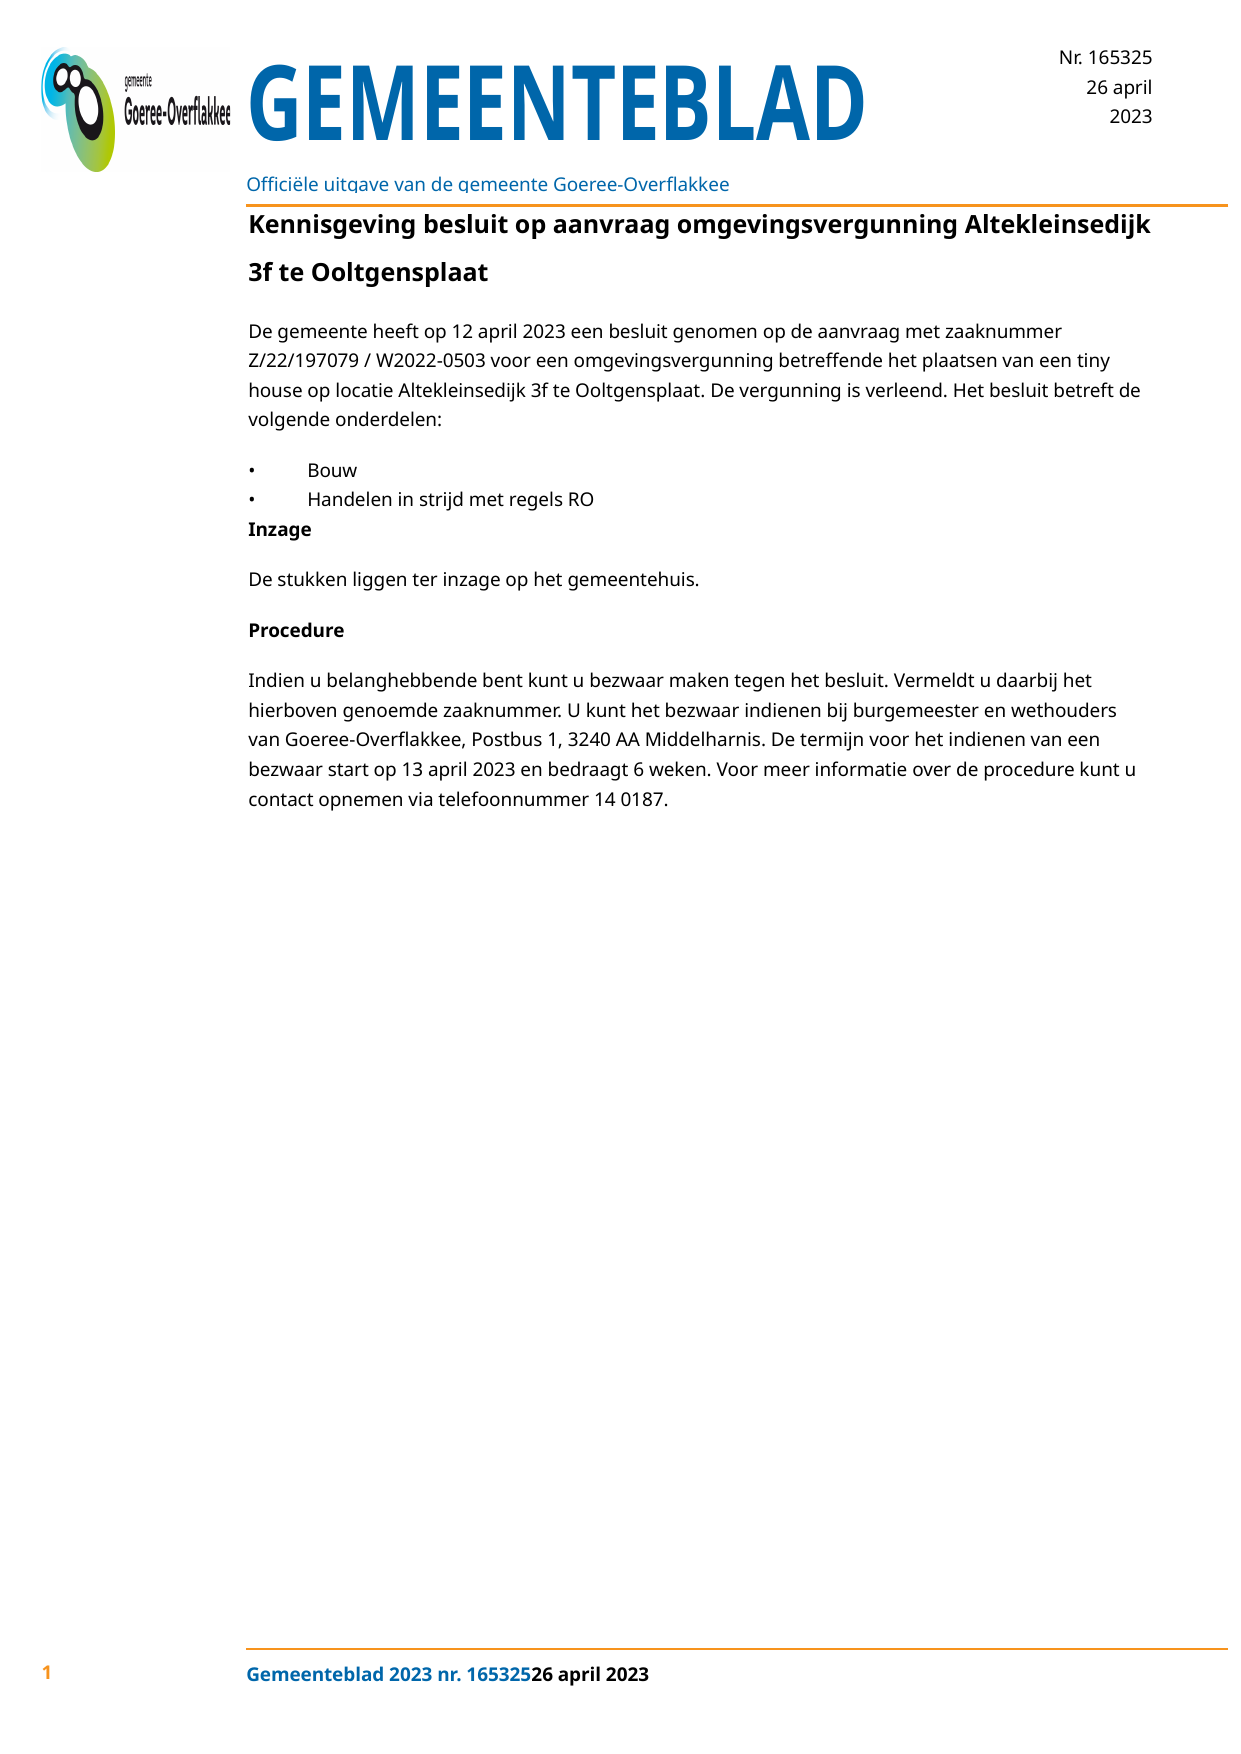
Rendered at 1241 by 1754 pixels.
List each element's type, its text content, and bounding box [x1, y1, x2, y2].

picture [41, 47, 231, 172]
text Inzage [248, 516, 1152, 542]
list Handelen in strijd met regels RO [248, 487, 1152, 512]
list Bouw [248, 457, 1152, 483]
text Procedure [248, 617, 1152, 643]
text Indien u belanghebbende bent kunt u bezwaar maken tegen het besluit. Vermeldt u daarbij het hierboven genoemde zaaknummer. U kunt het bezwaar indienen bij burgemeester en wethouders van Goeree-Overflakkee, Postbus 1, 3240 AA Middelharnis. De termijn voor het indienen van een bezwaar start op 13 april 2023 en bedraagt 6 weken. Voor meer informatie over de procedure kunt u contact opnemen via telefoonnummer 14 0187. [248, 667, 1152, 812]
text De stukken liggen ter inzage op het gemeentehuis. [248, 567, 1152, 592]
text De gemeente heeft op 12 april 2023 een besluit genomen op de aanvraag met zaaknummer Z/22/197079 / W2022-0503 voor een omgevingsvergunning betreffende het plaatsen van een tiny house op locatie Altekleinsedijk 3f te Ooltgensplaat. De vergunning is verleend. Het besluit betreft de volgende onderdelen: [248, 318, 1152, 432]
text Kennisgeving besluit op aanvraag omgevingsvergunning Altekleinsedijk 3f te Ooltgensplaat [248, 207, 1152, 288]
